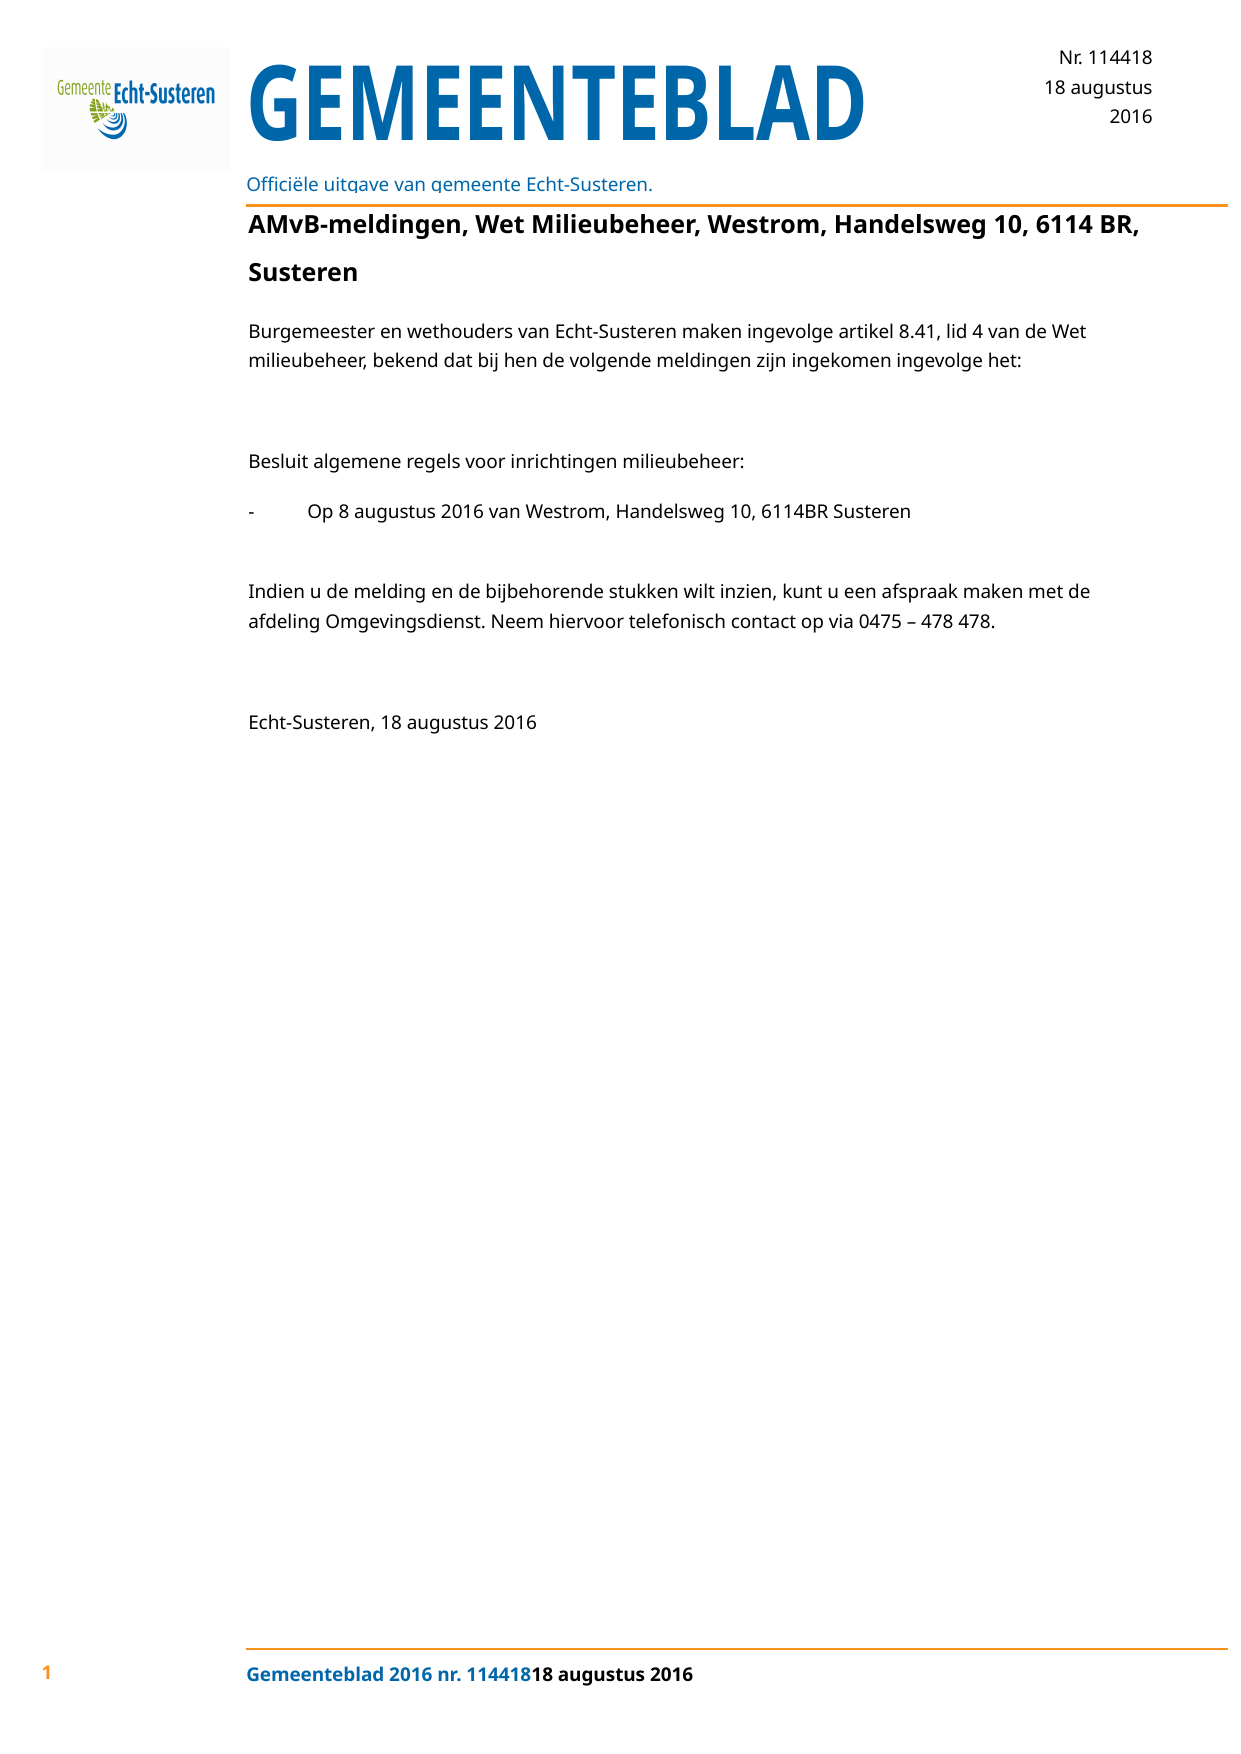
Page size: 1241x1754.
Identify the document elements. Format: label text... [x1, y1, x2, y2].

text Echt-Susteren, 18 augustus 2016 [248, 709, 1152, 735]
text AMvB-meldingen, Wet Milieubeheer, Westrom, Handelsweg 10, 6114 BR, Susteren [248, 207, 1152, 288]
text Besluit algemene regels voor inrichtingen milieubeheer: [248, 448, 1152, 474]
picture [41, 47, 231, 172]
text Burgemeester en wethouders van Echt-Susteren maken ingevolge artikel 8.41, lid 4 van de Wet milieubeheer, bekend dat bij hen de volgende meldingen zijn ingekomen ingevolge het: [248, 318, 1152, 373]
text Indien u de melding en de bijbehorende stukken wilt inzien, kunt u een afspraak maken met de afdeling Omgevingsdienst. Neem hiervoor telefonisch contact op via 0475 – 478 478. [248, 579, 1152, 634]
list Op 8 augustus 2016 van Westrom, Handelsweg 10, 6114BR Susteren [248, 499, 1152, 524]
